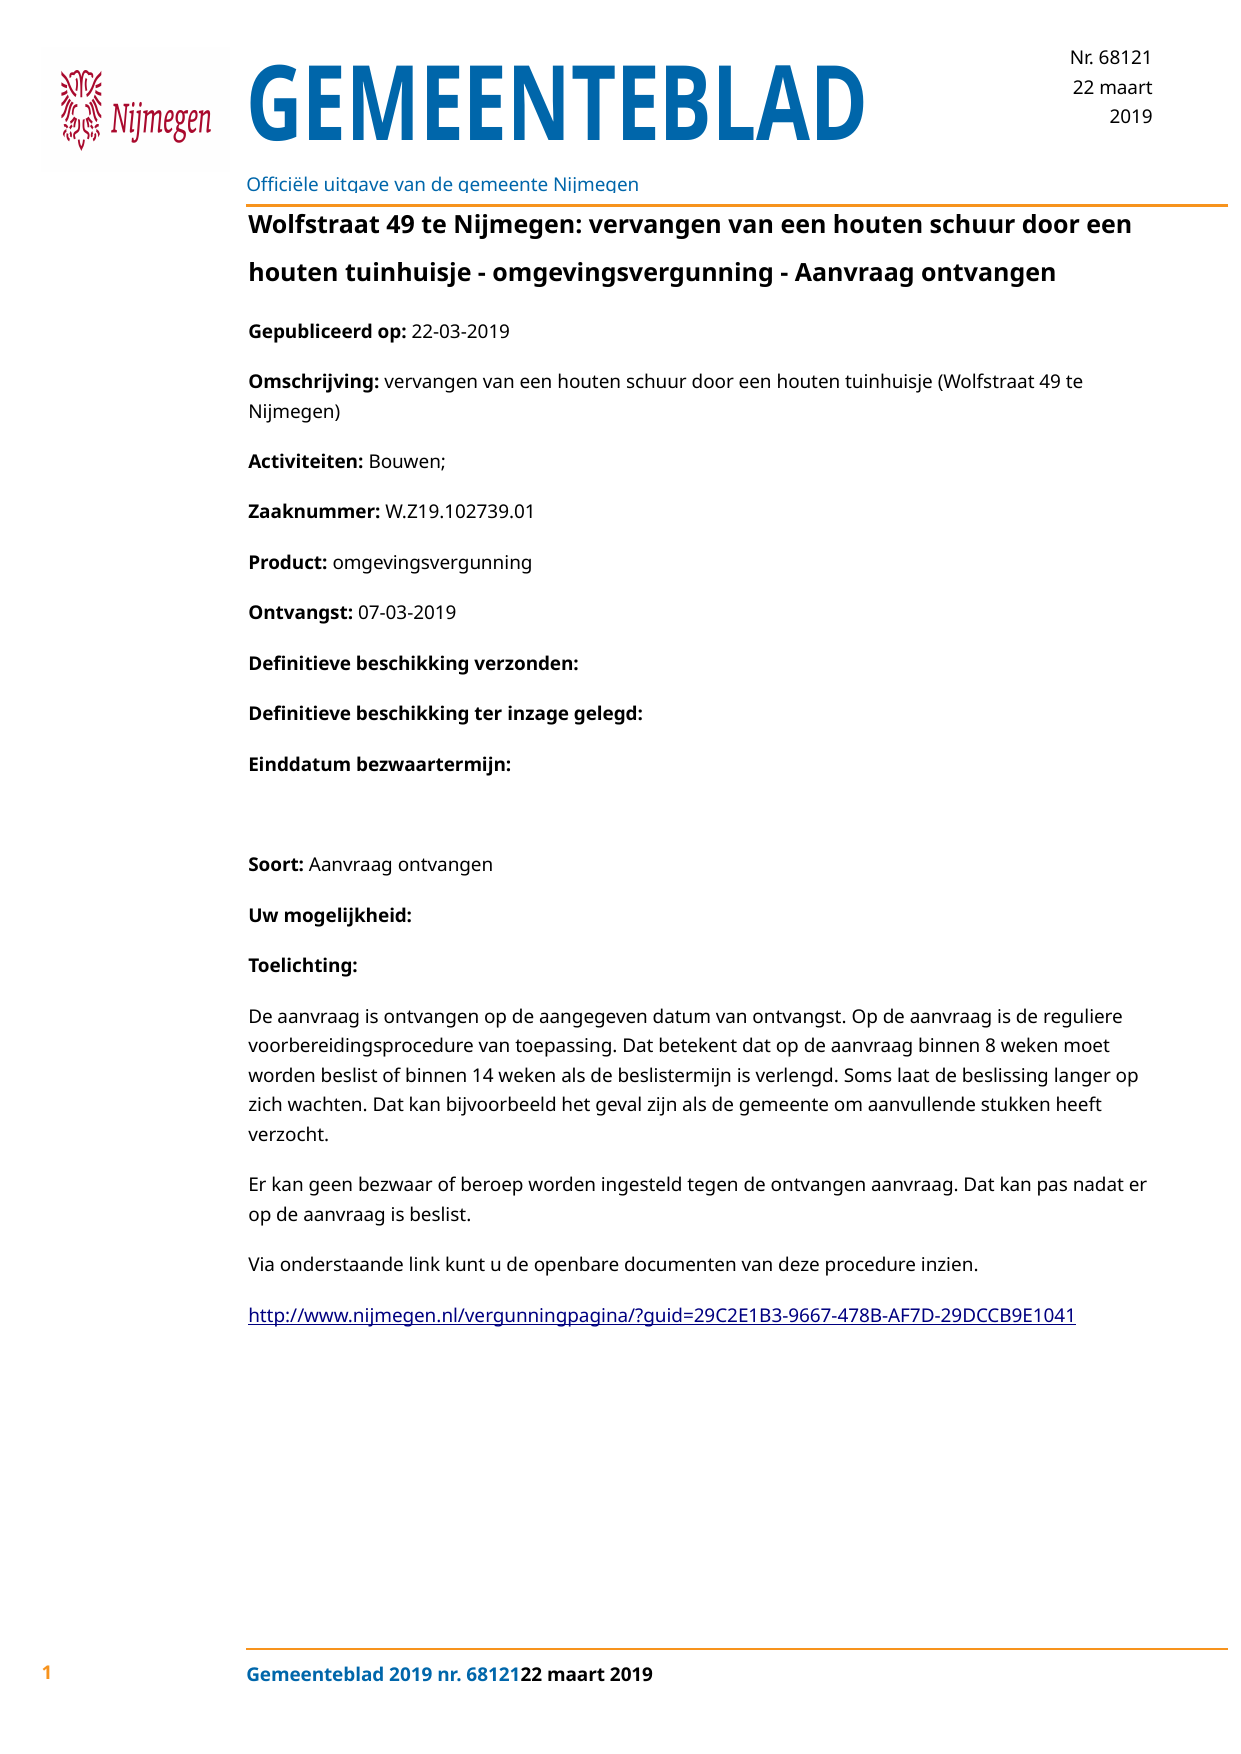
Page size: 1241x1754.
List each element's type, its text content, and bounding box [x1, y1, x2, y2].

text Product: omgevingsvergunning [248, 549, 1152, 575]
text Soort: Aanvraag ontvangen [248, 852, 1152, 877]
text Toelichting: [248, 952, 1152, 978]
text Uw mogelijkheid: [248, 902, 1152, 928]
text Gepubliceerd op: 22-03-2019 [248, 318, 1152, 344]
picture [41, 47, 231, 172]
text Omschrijving: vervangen van een houten schuur door een houten tuinhuisje (Wolfstraat 49 te Nijmegen) [248, 368, 1152, 424]
text De aanvraag is ontvangen op de aangegeven datum van ontvangst. Op de aanvraag is de reguliere voorbereidingsprocedure van toepassing. Dat betekent dat op de aanvraag binnen 8 weken moet worden beslist of binnen 14 weken als de beslistermijn is verlengd. Soms laat de beslissing langer op zich wachten. Dat kan bijvoorbeeld het geval zijn als de gemeente om aanvullende stukken heeft verzocht. [248, 1003, 1152, 1147]
text Definitieve beschikking ter inzage gelegd: [248, 700, 1152, 726]
text Einddatum bezwaartermijn: [248, 751, 1152, 777]
text Er kan geen bezwaar of beroep worden ingesteld tegen de ontvangen aanvraag. Dat kan pas nadat er op de aanvraag is beslist. [248, 1172, 1152, 1227]
text Zaaknummer: W.Z19.102739.01 [248, 499, 1152, 524]
text Definitieve beschikking verzonden: [248, 650, 1152, 676]
text Wolfstraat 49 te Nijmegen: vervangen van een houten schuur door een houten tuinhuisje - omgevingsvergunning - Aanvraag ontvangen [248, 207, 1152, 288]
text Via onderstaande link kunt u de openbare documenten van deze procedure inzien. [248, 1252, 1152, 1277]
text Activiteiten: Bouwen; [248, 448, 1152, 474]
text Ontvangst: 07-03-2019 [248, 599, 1152, 625]
text http://www.nijmegen.nl/vergunningpagina/?guid=29C2E1B3-9667-478B-AF7D-29DCCB9E1041 [248, 1302, 1152, 1328]
